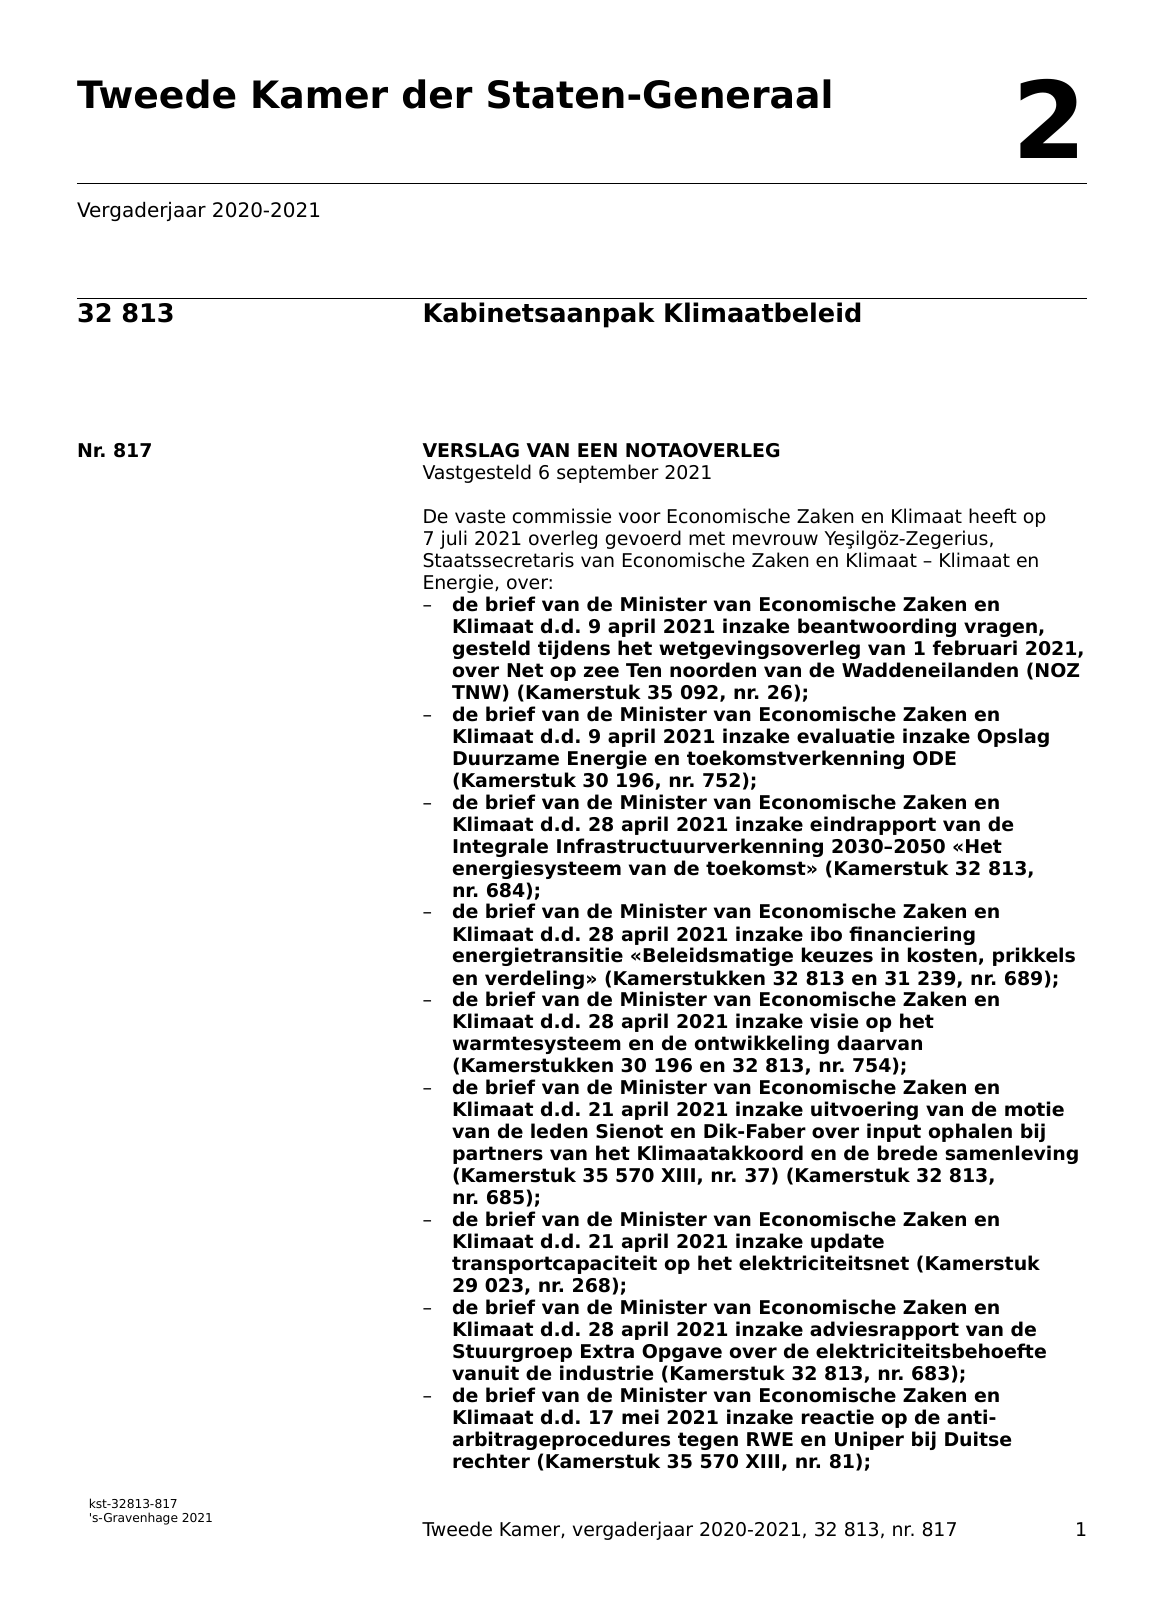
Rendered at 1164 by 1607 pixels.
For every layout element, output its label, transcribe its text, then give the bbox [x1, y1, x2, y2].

text – de brief van de Minister van Economische Zaken en Klimaat d.d. 28 april 2021 inzake adviesrapport van de Stuurgroep Extra Opgave over de elektriciteitsbehoefte vanuit de industrie (Kamerstuk 32 813, nr. 683); [422, 1297, 1087, 1385]
text – de brief van de Minister van Economische Zaken en Klimaat d.d. 28 april 2021 inzake eindrapport van de Integrale Infrastructuurverkenning 2030–2050 «Het energiesysteem van de toekomst» (Kamerstuk 32 813, nr. 684); [422, 792, 1087, 901]
text – de brief van de Minister van Economische Zaken en Klimaat d.d. 28 april 2021 inzake ibo financiering energietransitie «Beleidsmatige keuzes in kosten, prikkels en verdeling» (Kamerstukken 32 813 en 31 239, nr. 689); [422, 901, 1087, 989]
text De vaste commissie voor Economische Zaken en Klimaat heeft op 7 juli 2021 overleg gevoerd met mevrouw Yeşilgöz-Zegerius, Staatssecretaris van Economische Zaken en Klimaat – Klimaat en Energie, over: [422, 506, 1087, 594]
text – de brief van de Minister van Economische Zaken en Klimaat d.d. 9 april 2021 inzake evaluatie inzake Opslag Duurzame Energie en toekomstverkenning ODE (Kamerstuk 30 196, nr. 752); [422, 704, 1087, 792]
subtitle 32 813 Kabinetsaanpak Klimaatbeleid [77, 299, 1087, 329]
text – de brief van de Minister van Economische Zaken en Klimaat d.d. 21 april 2021 inzake uitvoering van de motie van de leden Sienot en Dik-Faber over input ophalen bij partners van het Klimaatakkoord en de brede samenleving (Kamerstuk 35 570 XIII, nr. 37) (Kamerstuk 32 813, nr. 685); [422, 1077, 1087, 1209]
table_header 2 [886, 59, 1087, 183]
subtitle Nr. 817 VERSLAG VAN EEN NOTAOVERLEG [77, 440, 1087, 462]
text – de brief van de Minister van Economische Zaken en Klimaat d.d. 17 mei 2021 inzake reactie op de anti-arbitrageprocedures tegen RWE en Uniper bij Duitse rechter (Kamerstuk 35 570 XIII, nr. 81); [422, 1385, 1087, 1473]
table_header Tweede Kamer der Staten-Generaal [77, 59, 886, 183]
text kst-32813-817 [88, 1497, 323, 1511]
text – de brief van de Minister van Economische Zaken en Klimaat d.d. 28 april 2021 inzake visie op het warmtesysteem en de ontwikkeling daarvan (Kamerstukken 30 196 en 32 813, nr. 754); [422, 989, 1087, 1077]
text – de brief van de Minister van Economische Zaken en Klimaat d.d. 9 april 2021 inzake beantwoording vragen, gesteld tijdens het wetgevingsoverleg van 1 februari 2021, over Net op zee Ten noorden van de Waddeneilanden (NOZ TNW) (Kamerstuk 35 092, nr. 26); [422, 594, 1087, 704]
text – de brief van de Minister van Economische Zaken en Klimaat d.d. 21 april 2021 inzake update transportcapaciteit op het elektriciteitsnet (Kamerstuk 29 023, nr. 268); [422, 1209, 1087, 1297]
text Vastgesteld 6 september 2021 [422, 462, 1087, 484]
table_cell Vergaderjaar 2020-2021 [77, 184, 1087, 298]
text 's-Gravenhage 2021 [88, 1511, 323, 1525]
